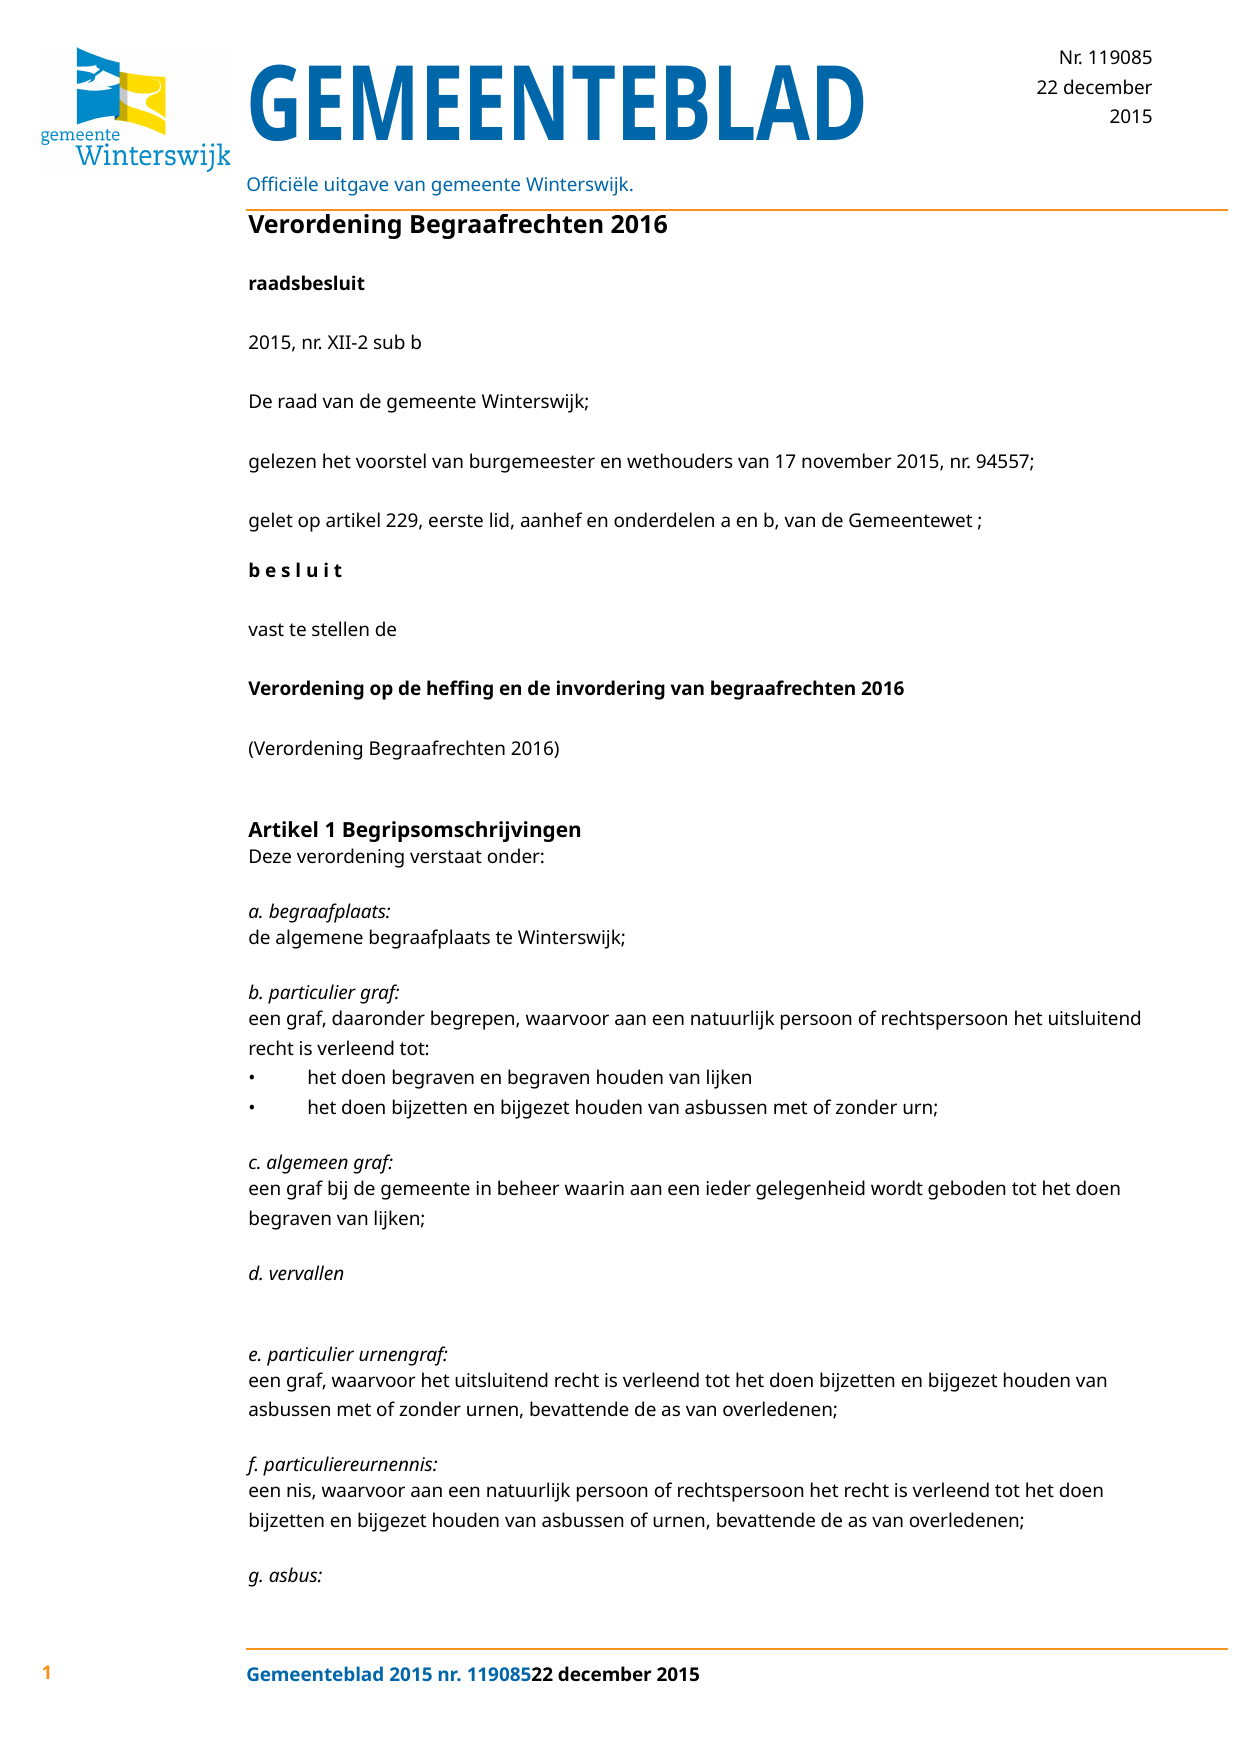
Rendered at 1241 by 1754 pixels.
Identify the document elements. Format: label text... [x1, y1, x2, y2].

text De raad van de gemeente Winterswijk; [248, 389, 1152, 414]
text b e s l u i t [248, 557, 1152, 583]
text gelezen het voorstel van burgemeester en wethouders van 17 november 2015, nr. 94557; [248, 448, 1152, 473]
text de algemene begraafplaats te Winterswijk; [248, 924, 1152, 950]
text gelet op artikel 229, eerste lid, aanhef en onderdelen a en b, van de Gemeentewet ; [248, 507, 1152, 533]
text a. begraafplaats: [248, 898, 1152, 924]
list het doen begraven en begraven houden van lijken [248, 1064, 1152, 1090]
text b. particulier graf: [248, 979, 1152, 1005]
text Deze verordening verstaat onder: [248, 843, 1152, 869]
list het doen bijzetten en bijgezet houden van asbussen met of zonder urn; [248, 1094, 1152, 1120]
picture [225, 153, 231, 162]
text raadsbesluit [248, 270, 1152, 296]
text Verordening op de heffing en de invordering van begraafrechten 2016 [248, 676, 1152, 701]
text d. vervallen [248, 1260, 1152, 1286]
text f. particuliereurnennis: [248, 1452, 1152, 1477]
text een graf, daaronder begrepen, waarvoor aan een natuurlijk persoon of rechtspersoon het uitsluitend recht is verleend tot: [248, 1005, 1152, 1061]
text e. particulier urnengraf: [248, 1341, 1152, 1367]
picture [41, 47, 231, 172]
text een graf, waarvoor het uitsluitend recht is verleend tot het doen bijzetten en bijgezet houden van asbussen met of zonder urnen, bevattende de as van overledenen; [248, 1367, 1152, 1422]
text Verordening Begraafrechten 2016 [248, 211, 1152, 241]
text 2015, nr. XII-2 sub b [248, 329, 1152, 355]
text g. asbus: [248, 1562, 1152, 1588]
text een nis, waarvoor aan een natuurlijk persoon of rechtspersoon het recht is verleend tot het doen bijzetten en bijgezet houden van asbussen of urnen, bevattende de as van overledenen; [248, 1477, 1152, 1533]
text c. algemeen graf: [248, 1149, 1152, 1175]
text een graf bij de gemeente in beheer waarin aan een ieder gelegenheid wordt geboden tot het doen begraven van lijken; [248, 1175, 1152, 1230]
text Artikel 1 Begripsomschrijvingen [248, 815, 1152, 843]
text (Verordening Begraafrechten 2016) [248, 735, 1152, 761]
text vast te stellen de [248, 616, 1152, 642]
